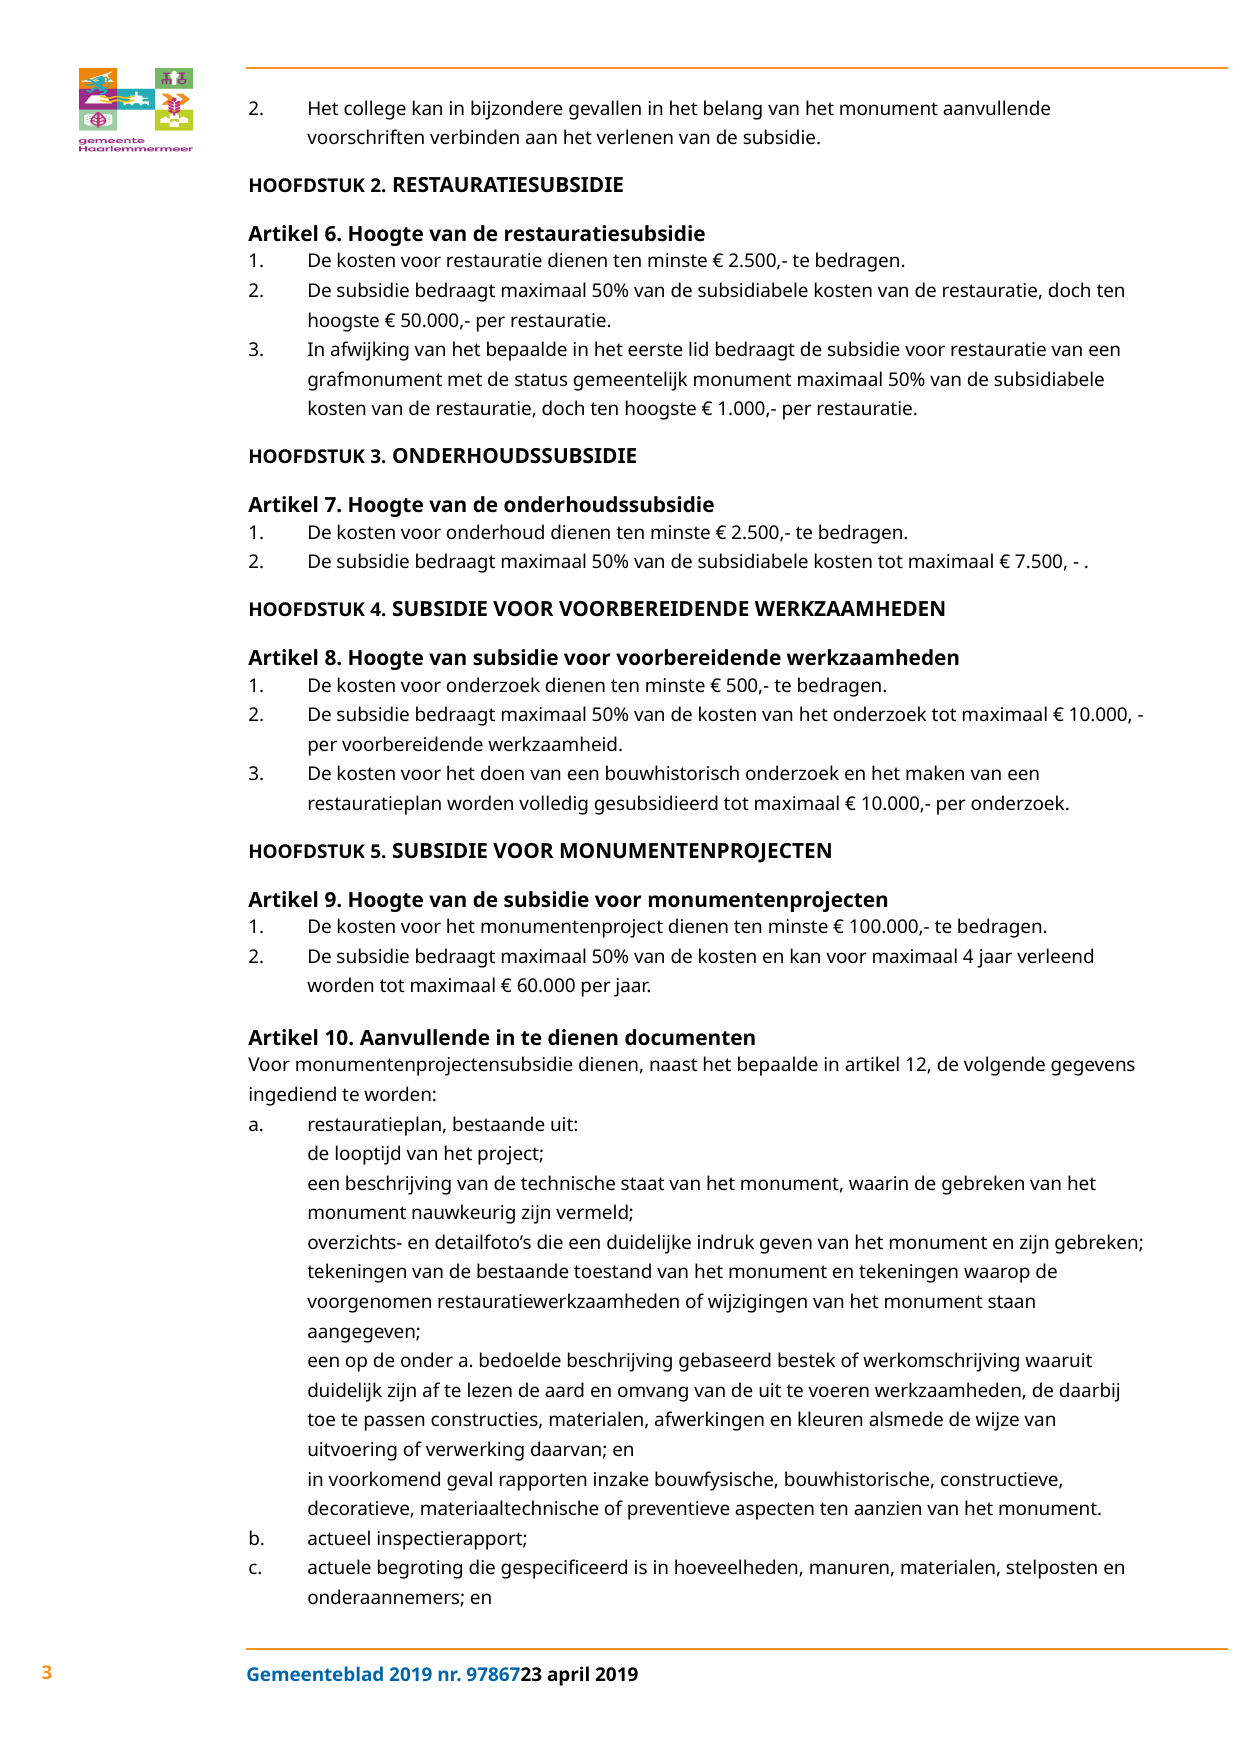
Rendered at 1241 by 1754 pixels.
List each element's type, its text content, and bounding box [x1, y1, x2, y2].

list de looptijd van het project; [248, 1140, 1152, 1166]
text HOOFDSTUK 4. SUBSIDIE VOOR VOORBEREIDENDE WERKZAAMHEDEN [248, 594, 1152, 623]
list tekeningen van de bestaande toestand van het monument en tekeningen waarop de voorgenomen restauratiewerkzaamheden of wijzigingen van het monument staan aangegeven; [248, 1259, 1152, 1343]
text Artikel 6. Hoogte van de restauratiesubsidie [248, 219, 1152, 248]
list De kosten voor het monumentenproject dienen ten minste € 100.000,- te bedragen. [248, 913, 1152, 939]
list De kosten voor het doen van een bouwhistorisch onderzoek en het maken van een restauratieplan worden volledig gesubsidieerd tot maximaal € 10.000,- per onderzoek. [248, 761, 1152, 816]
list De subsidie bedraagt maximaal 50% van de kosten van het onderzoek tot maximaal € 10.000, - per voorbereidende werkzaamheid. [248, 701, 1152, 757]
text HOOFDSTUK 5. SUBSIDIE VOOR MONUMENTENPROJECTEN [248, 836, 1152, 864]
text Artikel 8. Hoogte van subsidie voor voorbereidende werkzaamheden [248, 643, 1152, 672]
list De subsidie bedraagt maximaal 50% van de subsidiabele kosten van de restauratie, doch ten hoogste € 50.000,- per restauratie. [248, 277, 1152, 333]
list een op de onder a. bedoelde beschrijving gebaseerd bestek of werkomschrijving waaruit duidelijk zijn af te lezen de aard en omvang van de uit te voeren werkzaamheden, de daarbij toe te passen constructies, materialen, afwerkingen en kleuren alsmede de wijze van uitvoering of verwerking daarvan; en [248, 1347, 1152, 1462]
list De subsidie bedraagt maximaal 50% van de subsidiabele kosten tot maximaal € 7.500, - . [248, 548, 1152, 574]
list restauratieplan, bestaande uit: [248, 1111, 1152, 1136]
text Artikel 7. Hoogte van de onderhoudssubsidie [248, 491, 1152, 519]
list In afwijking van het bepaalde in het eerste lid bedraagt de subsidie voor restauratie van een grafmonument met de status gemeentelijk monument maximaal 50% van de subsidiabele kosten van de restauratie, doch ten hoogste € 1.000,- per restauratie. [248, 336, 1152, 421]
picture [41, 47, 231, 172]
list Het college kan in bijzondere gevallen in het belang van het monument aanvullende voorschriften verbinden aan het verlenen van de subsidie. [248, 95, 1152, 150]
list in voorkomend geval rapporten inzake bouwfysische, bouwhistorische, constructieve, decoratieve, materiaaltechnische of preventieve aspecten ten aanzien van het monument. [248, 1466, 1152, 1521]
list De kosten voor restauratie dienen ten minste € 2.500,- te bedragen. [248, 248, 1152, 273]
list een beschrijving van de technische staat van het monument, waarin de gebreken van het monument nauwkeurig zijn vermeld; [248, 1170, 1152, 1225]
list De subsidie bedraagt maximaal 50% van de kosten en kan voor maximaal 4 jaar verleend worden tot maximaal € 60.000 per jaar. [248, 943, 1152, 998]
list actueel inspectierapport; [248, 1525, 1152, 1551]
text Voor monumentenprojectensubsidie dienen, naast het bepaalde in artikel 12, de volgende gegevens ingediend te worden: [248, 1052, 1152, 1107]
list De kosten voor onderhoud dienen ten minste € 2.500,- te bedragen. [248, 519, 1152, 545]
text Artikel 10. Aanvullende in te dienen documenten [248, 1023, 1152, 1052]
text Artikel 9. Hoogte van de subsidie voor monumentenprojecten [248, 885, 1152, 913]
list overzichts- en detailfoto’s die een duidelijke indruk geven van het monument en zijn gebreken; [248, 1229, 1152, 1255]
text HOOFDSTUK 3. ONDERHOUDSSUBSIDIE [248, 441, 1152, 470]
list De kosten voor onderzoek dienen ten minste € 500,- te bedragen. [248, 672, 1152, 698]
list actuele begroting die gespecificeerd is in hoeveelheden, manuren, materialen, stelposten en onderaannemers; en [248, 1554, 1152, 1610]
text HOOFDSTUK 2. RESTAURATIESUBSIDIE [248, 170, 1152, 198]
